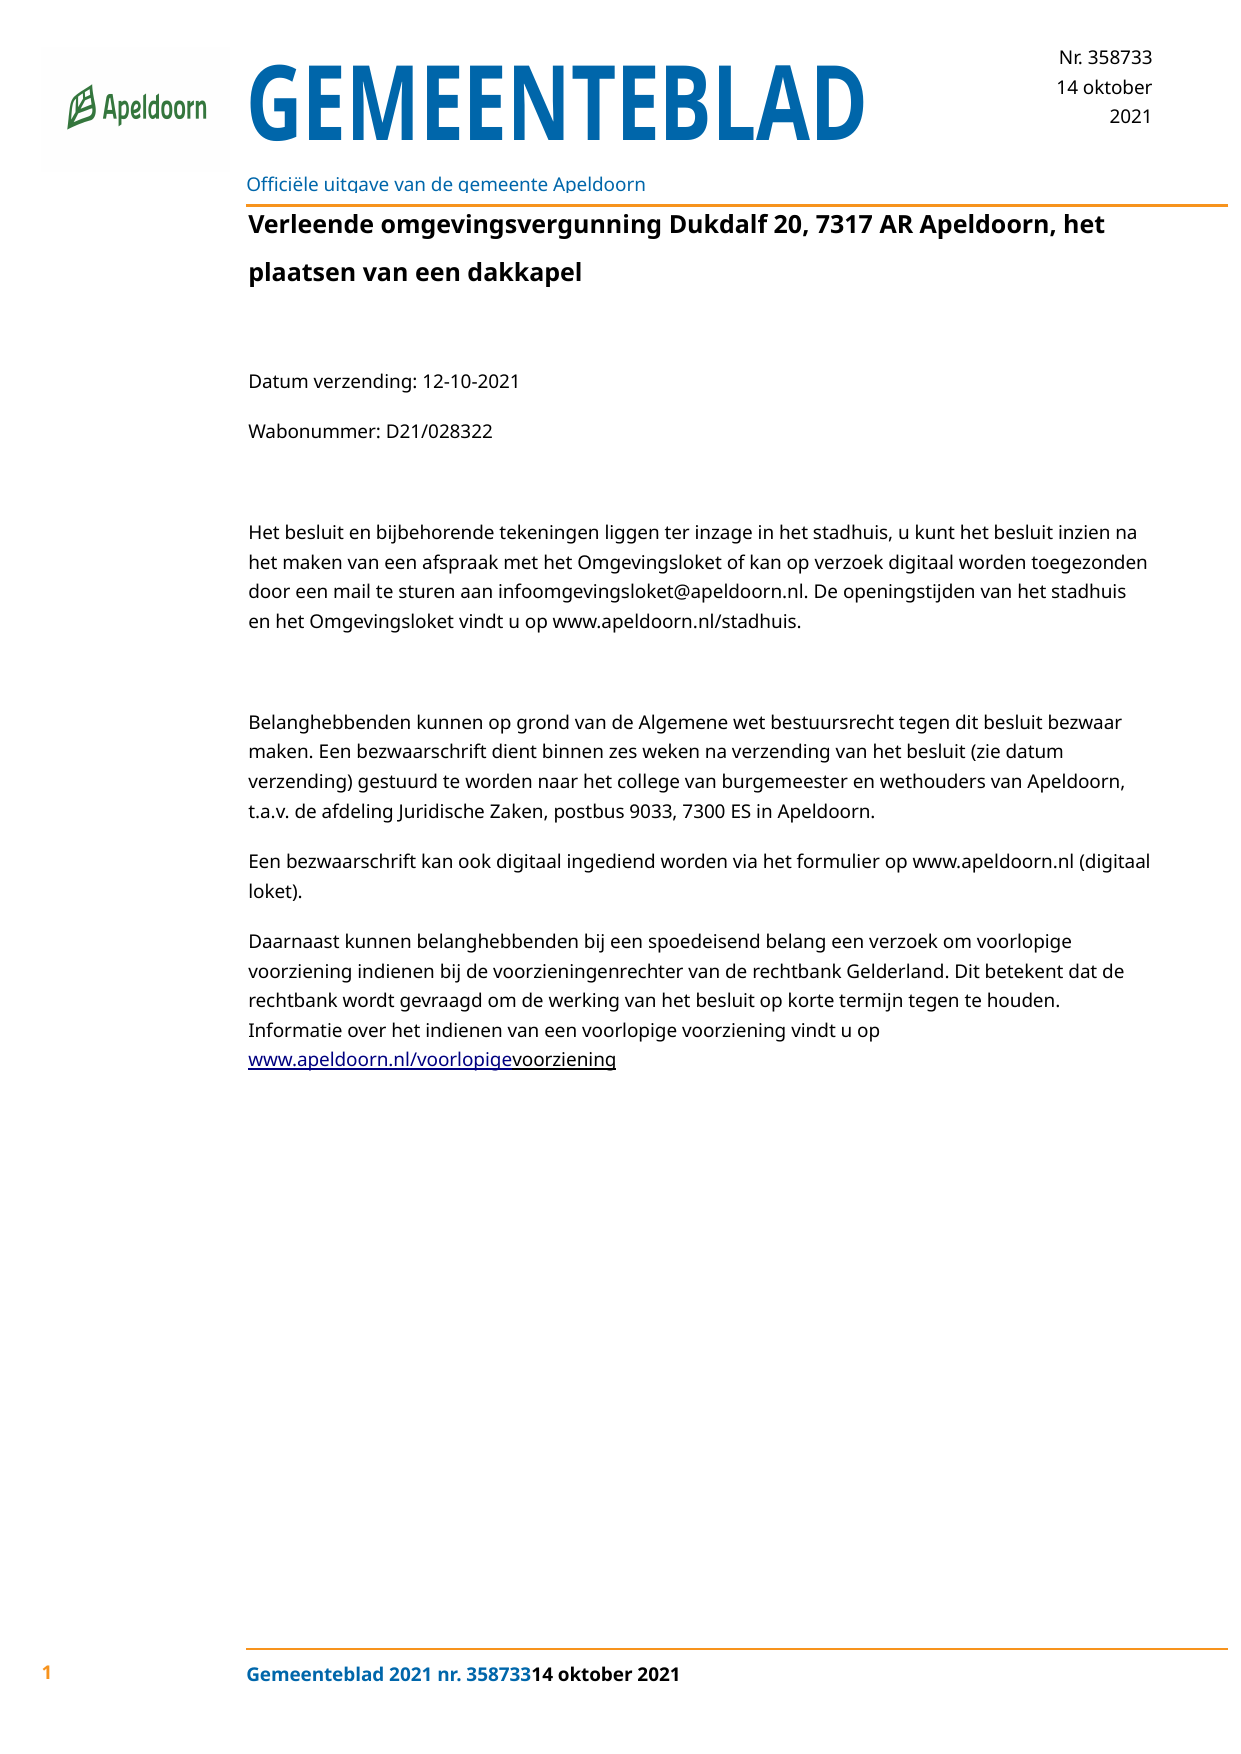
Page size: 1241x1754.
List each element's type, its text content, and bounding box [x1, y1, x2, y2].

text Datum verzending: 12-10-2021 [248, 368, 1152, 394]
text Daarnaast kunnen belanghebbenden bij een spoedeisend belang een verzoek om voorlopige voorziening indienen bij de voorzieningenrechter van de rechtbank Gelderland. Dit betekent dat de rechtbank wordt gevraagd om de werking van het besluit op korte termijn tegen te houden. Informatie over het indienen van een voorlopige voorziening vindt u op www.apeldoorn.nl/voorlopigevoorziening [248, 928, 1152, 1072]
picture [41, 47, 231, 172]
text Een bezwaarschrift kan ook digitaal ingediend worden via het formulier op www.apeldoorn.nl (digitaal loket). [248, 848, 1152, 904]
text Belanghebbenden kunnen op grond van de Algemene wet bestuursrecht tegen dit besluit bezwaar maken. Een bezwaarschrift dient binnen zes weken na verzending van het besluit (zie datum verzending) gestuurd te worden naar het college van burgemeester en wethouders van Apeldoorn, t.a.v. de afdeling Juridische Zaken, postbus 9033, 7300 ES in Apeldoorn. [248, 709, 1152, 824]
text Wabonummer: D21/028322 [248, 419, 1152, 444]
text Het besluit en bijbehorende tekeningen liggen ter inzage in het stadhuis, u kunt het besluit inzien na het maken van een afspraak met het Omgevingsloket of kan op verzoek digitaal worden toegezonden door een mail te sturen aan infoomgevingsloket@apeldoorn.nl. De openingstijden van het stadhuis en het Omgevingsloket vindt u op www.apeldoorn.nl/stadhuis. [248, 519, 1152, 634]
text Verleende omgevingsvergunning Dukdalf 20, 7317 AR Apeldoorn, het plaatsen van een dakkapel [248, 207, 1152, 288]
